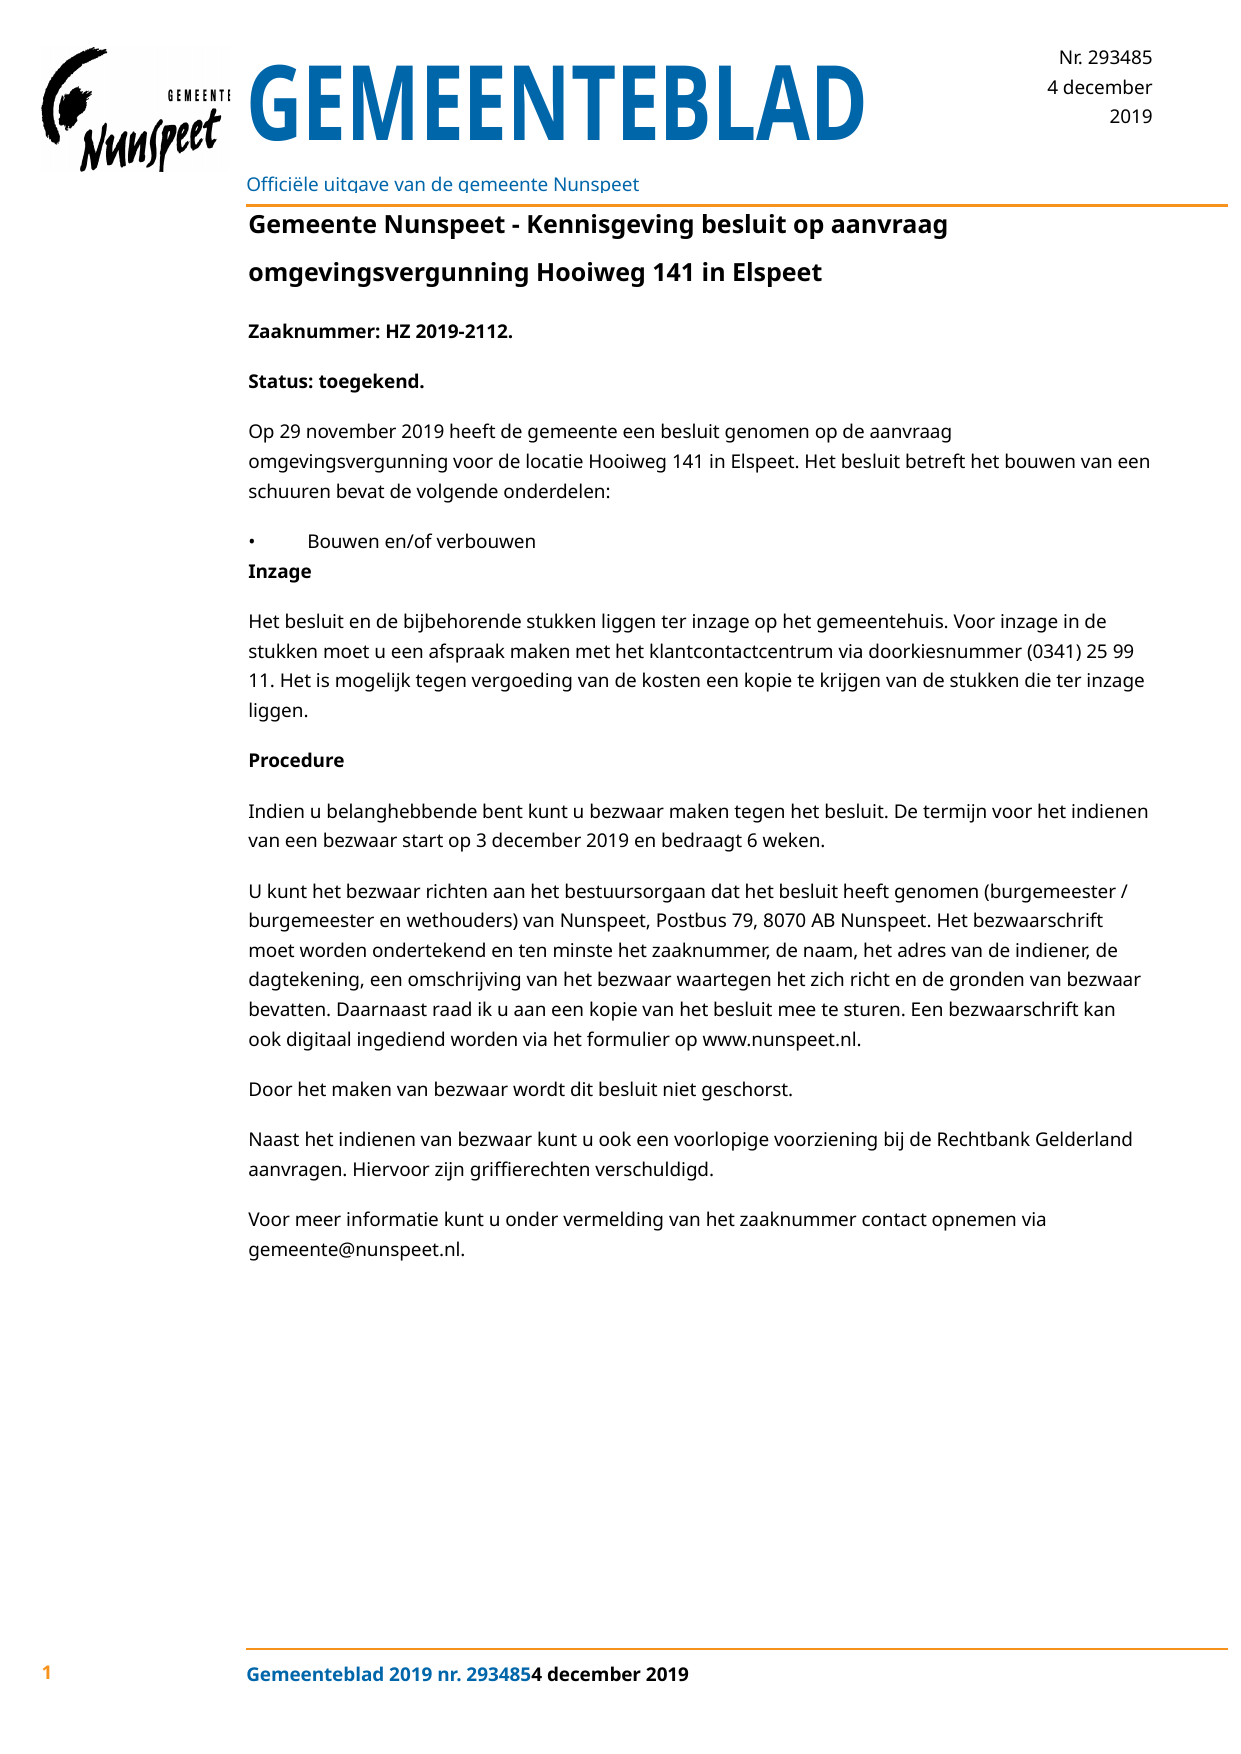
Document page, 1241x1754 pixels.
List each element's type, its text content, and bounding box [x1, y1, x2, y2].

text Gemeente Nunspeet - Kennisgeving besluit op aanvraag omgevingsvergunning Hooiweg 141 in Elspeet [248, 207, 1152, 288]
text Indien u belanghebbende bent kunt u bezwaar maken tegen het besluit. De termijn voor het indienen van een bezwaar start op 3 december 2019 en bedraagt 6 weken. [248, 798, 1152, 853]
text Naast het indienen van bezwaar kunt u ook een voorlopige voorziening bij de Rechtbank Gelderland aanvragen. Hiervoor zijn griffierechten verschuldigd. [248, 1127, 1152, 1182]
text Procedure [248, 747, 1152, 773]
text U kunt het bezwaar richten aan het bestuursorgaan dat het besluit heeft genomen (burgemeester / burgemeester en wethouders) van Nunspeet, Postbus 79, 8070 AB Nunspeet. Het bezwaarschrift moet worden ondertekend en ten minste het zaaknummer, de naam, het adres van de indiener, de dagtekening, een omschrijving van het bezwaar waartegen het zich richt en de gronden van bezwaar bevatten. Daarnaast raad ik u aan een kopie van het besluit mee te sturen. Een bezwaarschrift kan ook digitaal ingediend worden via het formulier op www.nunspeet.nl. [248, 878, 1152, 1052]
text Voor meer informatie kunt u onder vermelding van het zaaknummer contact opnemen via gemeente@nunspeet.nl. [248, 1207, 1152, 1262]
text Zaaknummer: HZ 2019-2112. [248, 318, 1152, 344]
text Het besluit en de bijbehorende stukken liggen ter inzage op het gemeentehuis. Voor inzage in de stukken moet u een afspraak maken met het klantcontactcentrum via doorkiesnummer (0341) 25 99 11. Het is mogelijk tegen vergoeding van de kosten een kopie te krijgen van de stukken die ter inzage liggen. [248, 608, 1152, 723]
text Inzage [248, 558, 1152, 584]
text Door het maken van bezwaar wordt dit besluit niet geschorst. [248, 1076, 1152, 1102]
text Status: toegekend. [248, 368, 1152, 394]
list Bouwen en/of verbouwen [248, 528, 1152, 554]
picture [41, 47, 231, 172]
text Op 29 november 2019 heeft de gemeente een besluit genomen op de aanvraag omgevingsvergunning voor de locatie Hooiweg 141 in Elspeet. Het besluit betreft het bouwen van een schuuren bevat de volgende onderdelen: [248, 419, 1152, 504]
